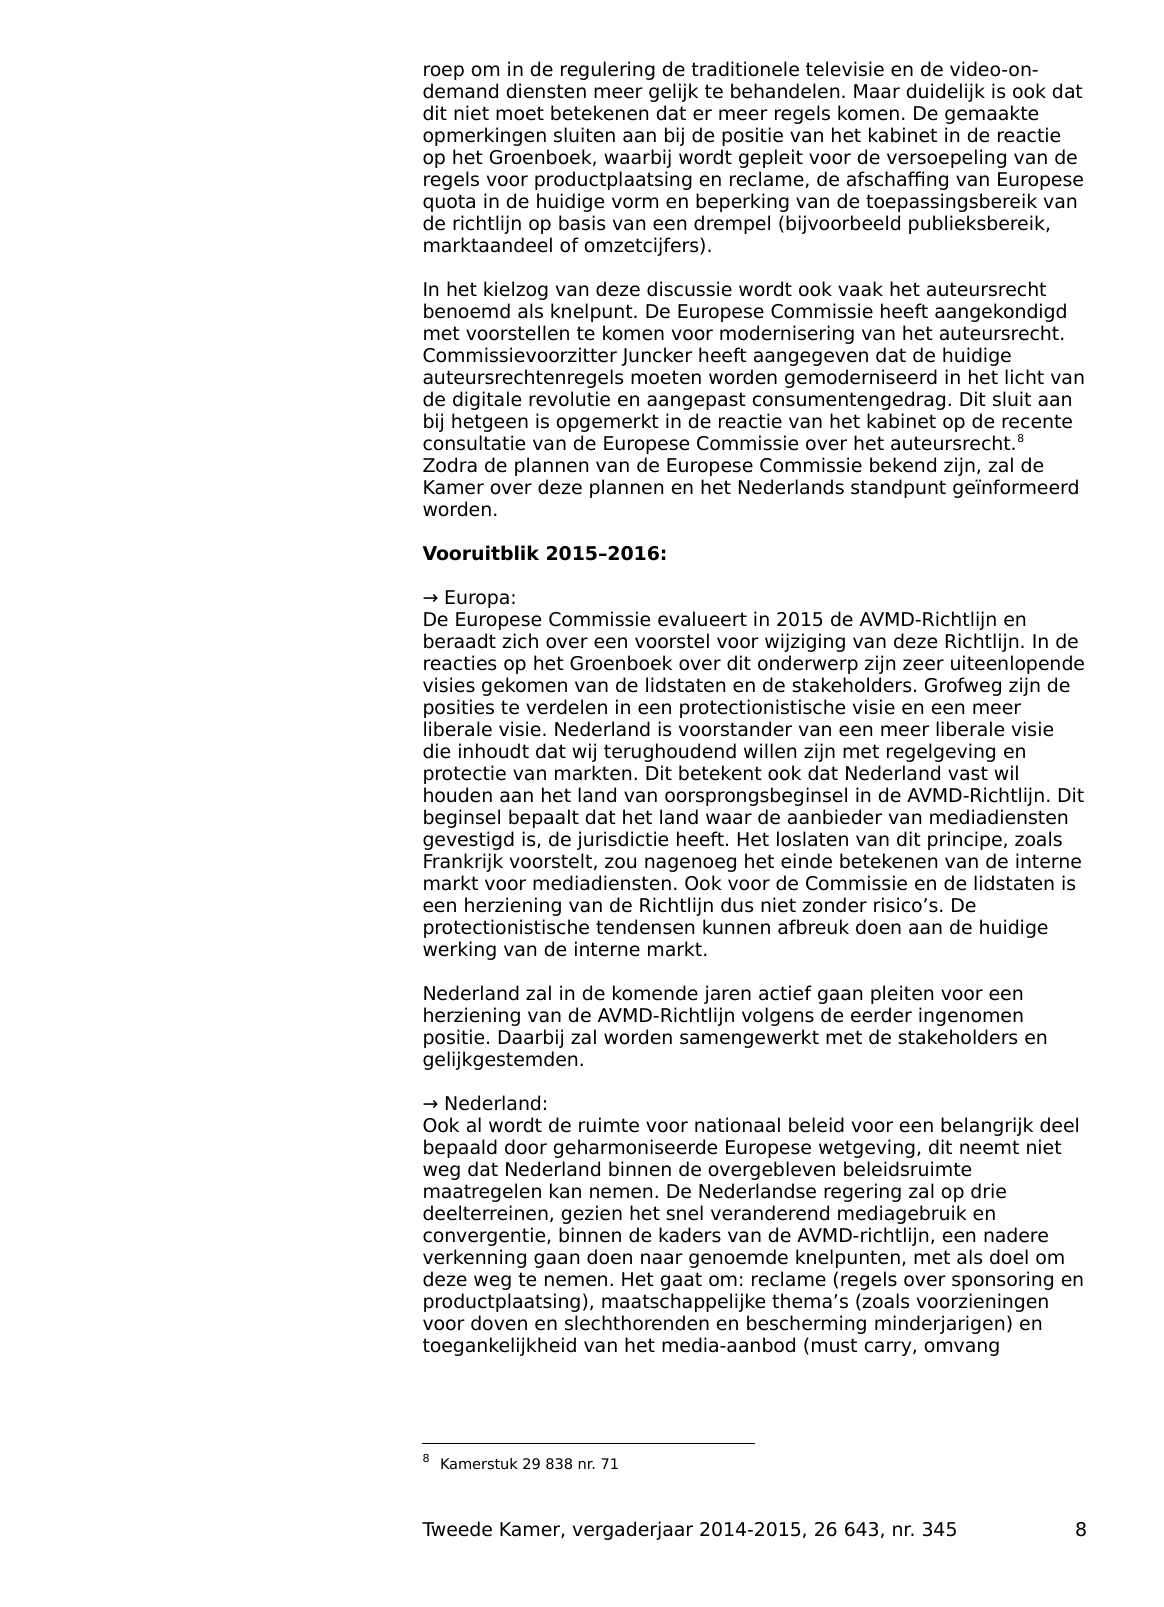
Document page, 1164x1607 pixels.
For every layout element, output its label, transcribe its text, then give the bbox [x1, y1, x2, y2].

subtitle Vooruitblik 2015–2016: [422, 543, 1087, 565]
text → Europa: [422, 587, 1087, 609]
text De Europese Commissie evalueert in 2015 de AVMD-Richtlijn en beraadt zich over een voorstel voor wijziging van deze Richtlijn. In de reacties op het Groenboek over dit onderwerp zijn zeer uiteenlopende visies gekomen van de lidstaten en de stakeholders. Grofweg zijn de posities te verdelen in een protectionistische visie en een meer liberale visie. Nederland is voorstander van een meer liberale visie die inhoudt dat wij terughoudend willen zijn met regelgeving en protectie van markten. Dit betekent ook dat Nederland vast wil houden aan het land van oorsprongsbeginsel in de AVMD-Richtlijn. Dit beginsel bepaalt dat het land waar de aanbieder van mediadiensten gevestigd is, de jurisdictie heeft. Het loslaten van dit principe, zoals Frankrijk voorstelt, zou nagenoeg het einde betekenen van de interne markt voor mediadiensten. Ook voor de Commissie en de lidstaten is een herziening van de Richtlijn dus niet zonder risico’s. De protectionistische tendensen kunnen afbreuk doen aan de huidige werking van de interne markt. [422, 609, 1087, 961]
text Nederland zal in de komende jaren actief gaan pleiten voor een herziening van de AVMD-Richtlijn volgens de eerder ingenomen positie. Daarbij zal worden samengewerkt met de stakeholders en gelijkgestemden. [422, 983, 1087, 1071]
text → Nederland: [422, 1093, 1087, 1115]
text Ook al wordt de ruimte voor nationaal beleid voor een belangrijk deel bepaald door geharmoniseerde Europese wetgeving, dit neemt niet weg dat Nederland binnen de overgebleven beleidsruimte maatregelen kan nemen. De Nederlandse regering zal op drie deelterreinen, gezien het snel veranderend mediagebruik en convergentie, binnen de kaders van de AVMD-richtlijn, een nadere verkenning gaan doen naar genoemde knelpunten, met als doel om deze weg te nemen. Het gaat om: reclame (regels over sponsoring en productplaatsing), maatschappelijke thema’s (zoals voorzieningen voor doven en slechthorenden en bescherming minderjarigen) en toegankelijkheid van het media-aanbod (must carry, omvang [422, 1115, 1087, 1357]
text Kamerstuk 29 838 nr. 71 [422, 1452, 1087, 1474]
text roep om in de regulering de traditionele televisie en de video-on-demand diensten meer gelijk te behandelen. Maar duidelijk is ook dat dit niet moet betekenen dat er meer regels komen. De gemaakte opmerkingen sluiten aan bij de positie van het kabinet in de reactie op het Groenboek, waarbij wordt gepleit voor de versoepeling van de regels voor productplaatsing en reclame, de afschaffing van Europese quota in de huidige vorm en beperking van de toepassingsbereik van de richtlijn op basis van een drempel (bijvoorbeeld publieksbereik, marktaandeel of omzetcijfers). [422, 59, 1087, 257]
text In het kielzog van deze discussie wordt ook vaak het auteursrecht benoemd als knelpunt. De Europese Commissie heeft aangekondigd met voorstellen te komen voor modernisering van het auteursrecht. Commissievoorzitter Juncker heeft aangegeven dat de huidige auteursrechtenregels moeten worden gemoderniseerd in het licht van de digitale revolutie en aangepast consumentengedrag. Dit sluit aan bij hetgeen is opgemerkt in de reactie van het kabinet op de recente consultatie van de Europese Commissie over het auteursrecht. Zodra de plannen van de Europese Commissie bekend zijn, zal de Kamer over deze plannen en het Nederlands standpunt geïnformeerd worden. [422, 279, 1087, 521]
